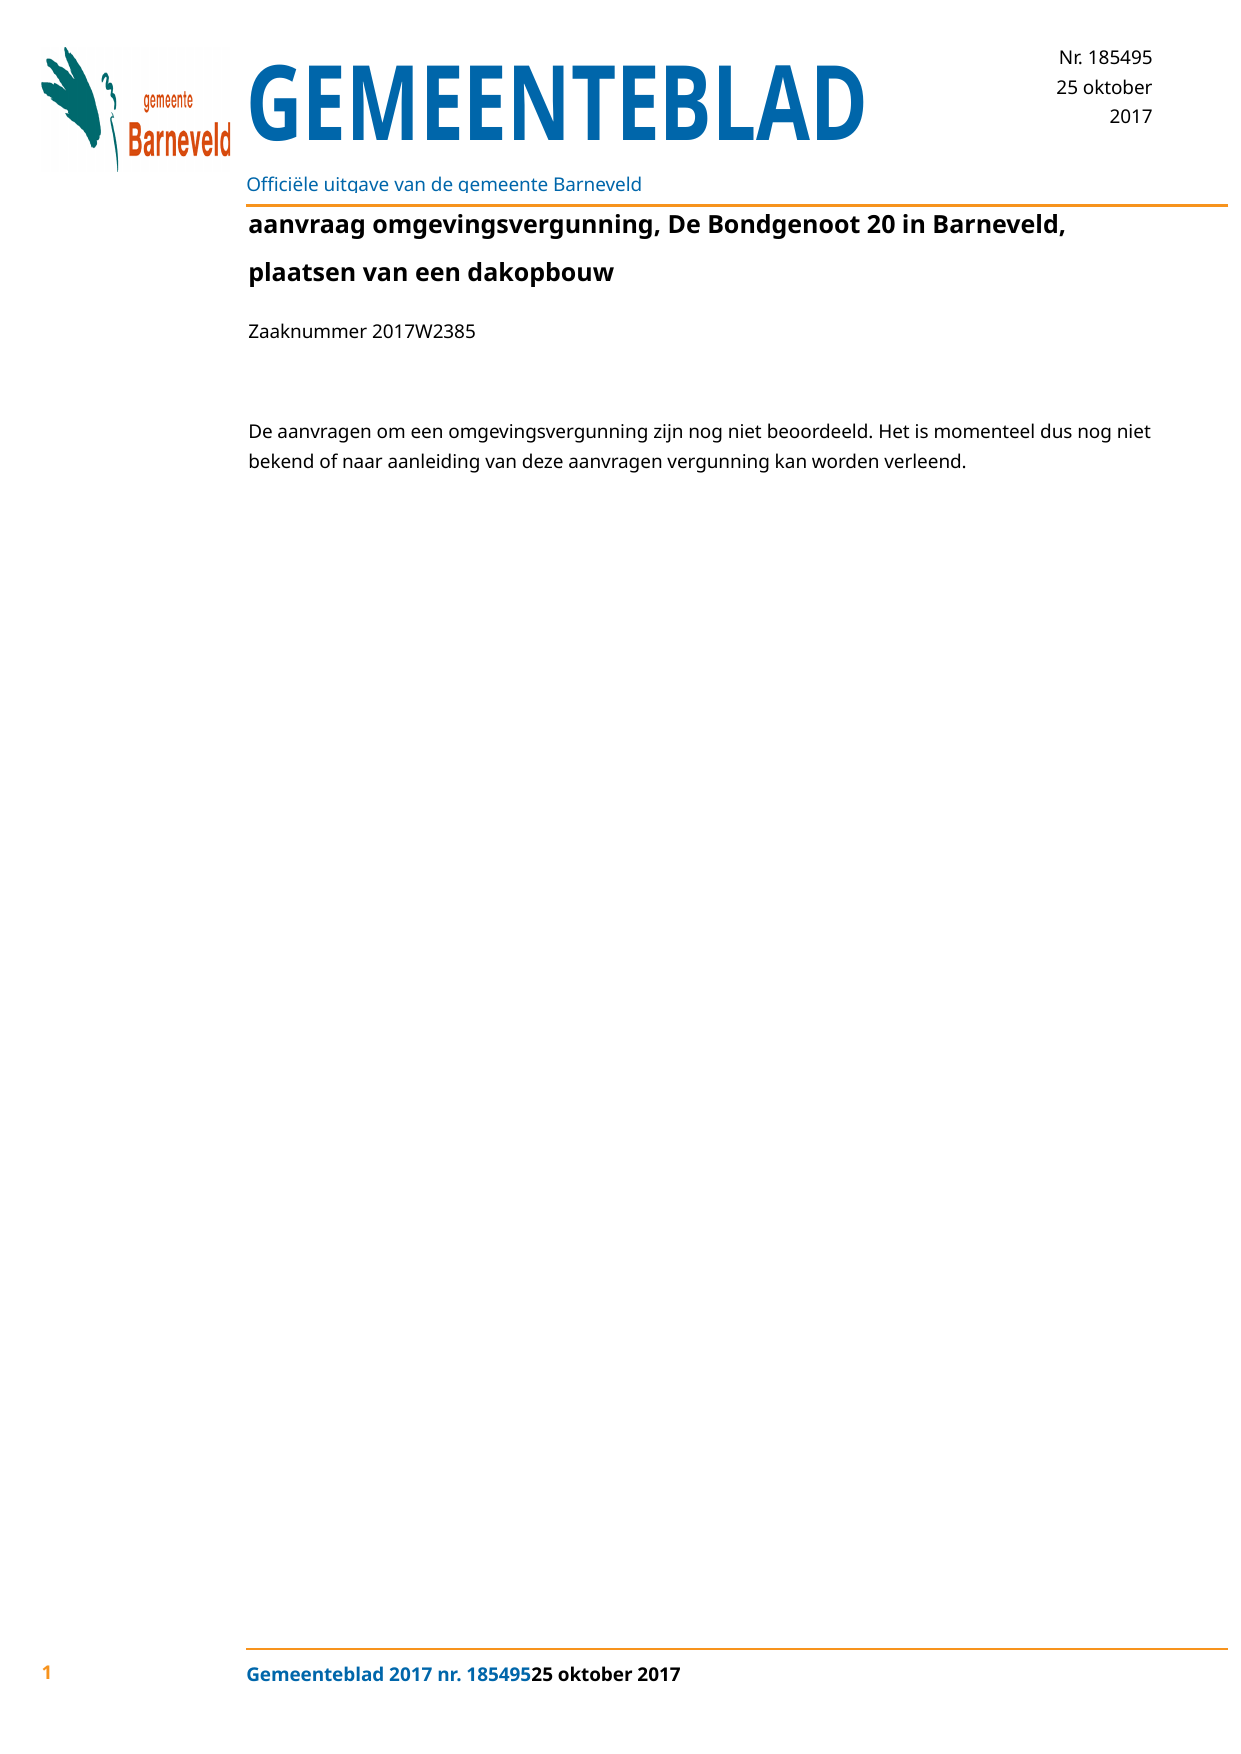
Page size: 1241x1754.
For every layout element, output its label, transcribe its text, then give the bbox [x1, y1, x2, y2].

text De aanvragen om een omgevingsvergunning zijn nog niet beoordeeld. Het is momenteel dus nog niet bekend of naar aanleiding van deze aanvragen vergunning kan worden verleend. [248, 419, 1152, 474]
picture [41, 47, 231, 172]
text aanvraag omgevingsvergunning, De Bondgenoot 20 in Barneveld, plaatsen van een dakopbouw [248, 207, 1152, 288]
text Zaaknummer 2017W2385 [248, 318, 1152, 344]
